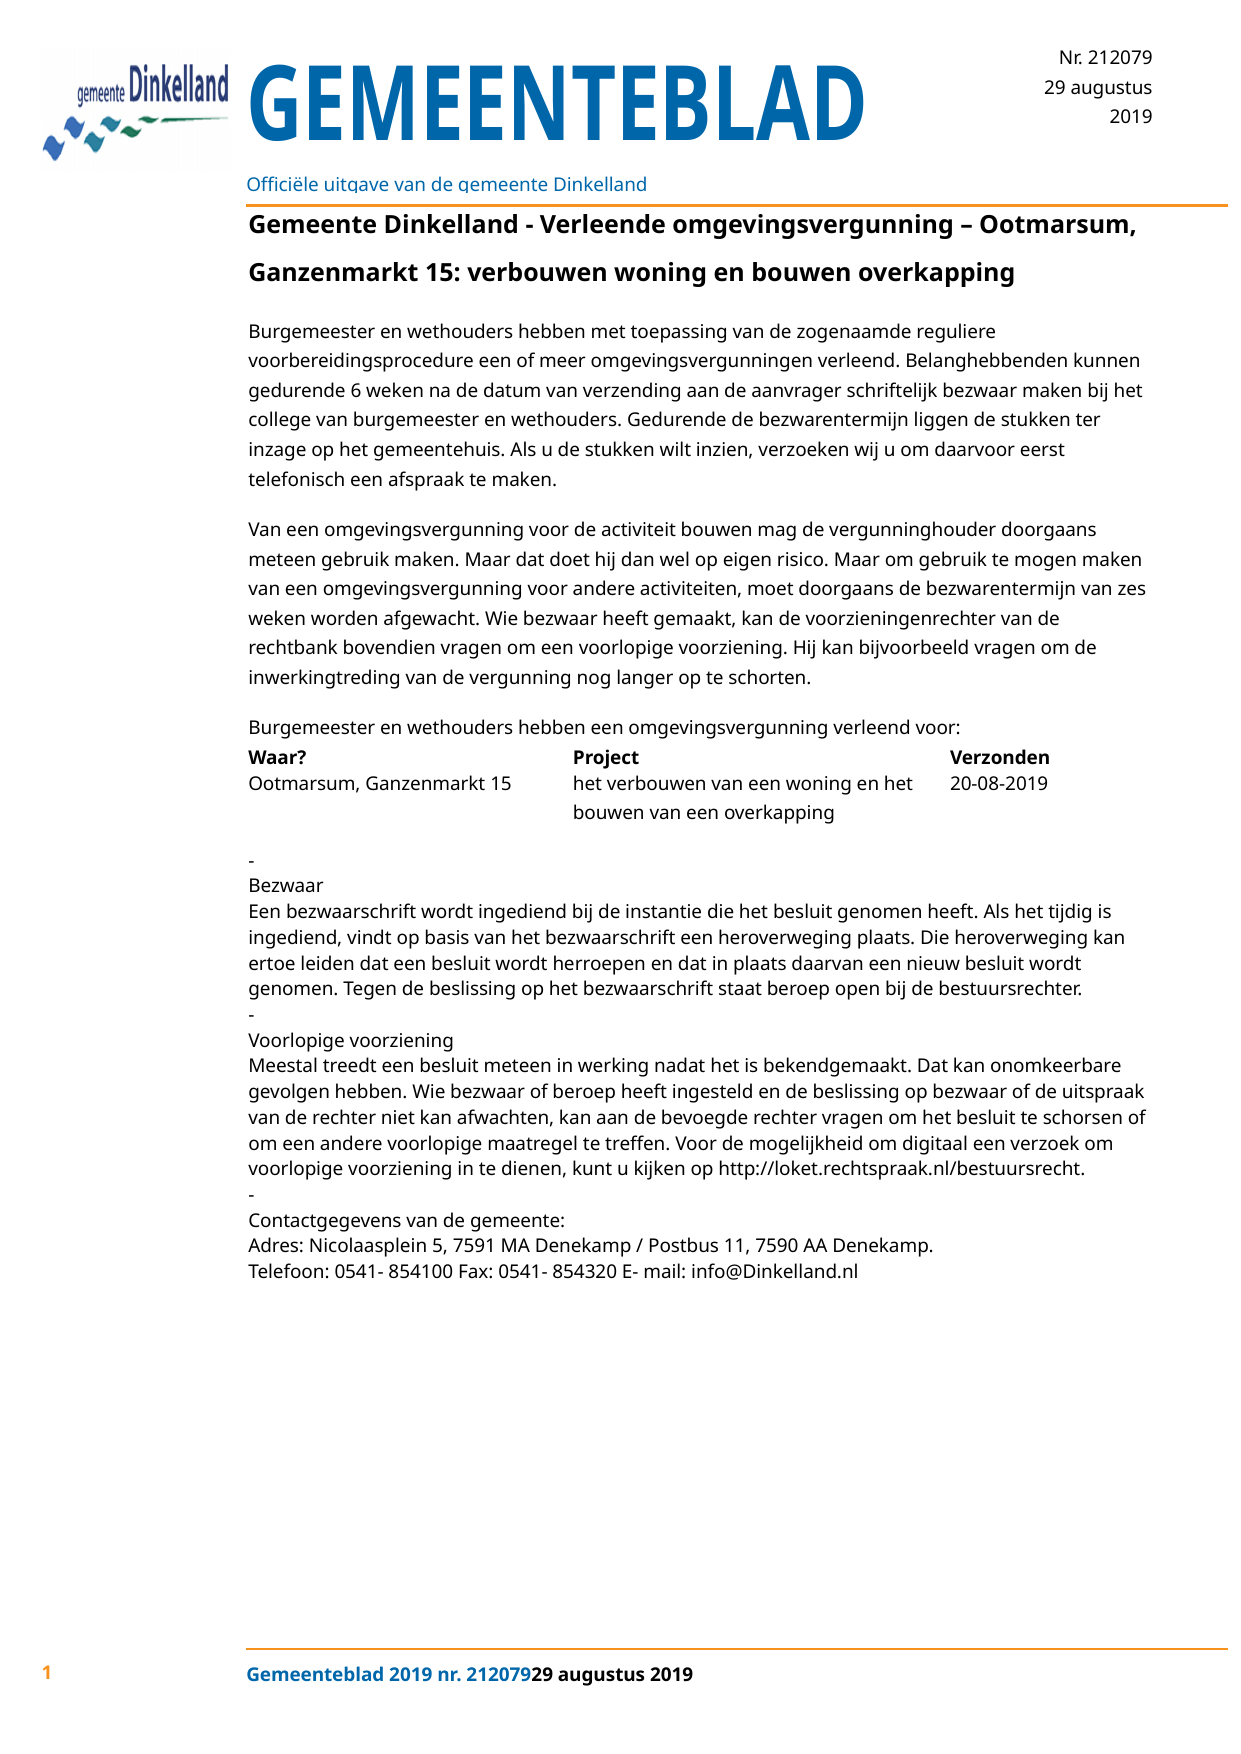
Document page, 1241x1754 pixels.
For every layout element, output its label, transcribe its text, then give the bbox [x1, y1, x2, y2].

text Telefoon: 0541- 854100 Fax: 0541- 854320 E- mail: info@Dinkelland.nl [248, 1258, 1152, 1284]
table_cell Ootmarsum, Ganzenmarkt 15 [248, 770, 573, 825]
picture [41, 47, 231, 172]
text Burgemeester en wethouders hebben met toepassing van de zogenaamde reguliere voorbereidingsprocedure een of meer omgevingsvergunningen verleend. Belanghebbenden kunnen gedurende 6 weken na de datum van verzending aan de aanvrager schriftelijk bezwaar maken bij het college van burgemeester en wethouders. Gedurende de bezwarentermijn liggen de stukken ter inzage op het gemeentehuis. Als u de stukken wilt inzien, verzoeken wij u om daarvoor eerst telefonisch een afspraak te maken. [248, 318, 1152, 492]
table_cell het verbouwen van een woning en het bouwen van een overkapping [573, 770, 950, 825]
text - [248, 1181, 1152, 1207]
text Contactgegevens van de gemeente: [248, 1207, 1152, 1233]
text Bezwaar [248, 872, 1152, 898]
text Meestal treedt een besluit meteen in werking nadat het is bekendgemaakt. Dat kan onomkeerbare gevolgen hebben. Wie bezwaar of beroep heeft ingesteld en de beslissing op bezwaar of de uitspraak van de rechter niet kan afwachten, kan aan de bevoegde rechter vragen om het besluit te schorsen of om een andere voorlopige maatregel te treffen. Voor de mogelijkheid om digitaal een verzoek om voorlopige voorziening in te dienen, kunt u kijken op http://loket.rechtspraak.nl/bestuursrecht. [248, 1053, 1152, 1181]
text Burgemeester en wethouders hebben een omgevingsvergunning verleend voor: [248, 714, 1152, 740]
table_header Waar? [248, 744, 573, 770]
text Van een omgevingsvergunning voor de activiteit bouwen mag de vergunninghouder doorgaans meteen gebruik maken. Maar dat doet hij dan wel op eigen risico. Maar om gebruik te mogen maken van een omgevingsvergunning voor andere activiteiten, moet doorgaans de bezwarentermijn van zes weken worden afgewacht. Wie bezwaar heeft gemaakt, kan de voorzieningenrechter van de rechtbank bovendien vragen om een voorlopige voorziening. Hij kan bijvoorbeeld vragen om de inwerkingtreding van de vergunning nog langer op te schorten. [248, 516, 1152, 690]
text Adres: Nicolaasplein 5, 7591 MA Denekamp / Postbus 11, 7590 AA Denekamp. [248, 1233, 1152, 1258]
text - [248, 1001, 1152, 1027]
text Gemeente Dinkelland - Verleende omgevingsvergunning – Ootmarsum, Ganzenmarkt 15: verbouwen woning en bouwen overkapping [248, 207, 1152, 288]
table_header Verzonden [950, 744, 1152, 770]
text - [248, 847, 1152, 872]
table_header Project [573, 744, 950, 770]
table_cell 20-08-2019 [950, 770, 1152, 825]
text Een bezwaarschrift wordt ingediend bij de instantie die het besluit genomen heeft. Als het tijdig is ingediend, vindt op basis van het bezwaarschrift een heroverweging plaats. Die heroverweging kan ertoe leiden dat een besluit wordt herroepen en dat in plaats daarvan een nieuw besluit wordt genomen. Tegen de beslissing op het bezwaarschrift staat beroep open bij de bestuursrechter. [248, 898, 1152, 1001]
text Voorlopige voorziening [248, 1027, 1152, 1053]
